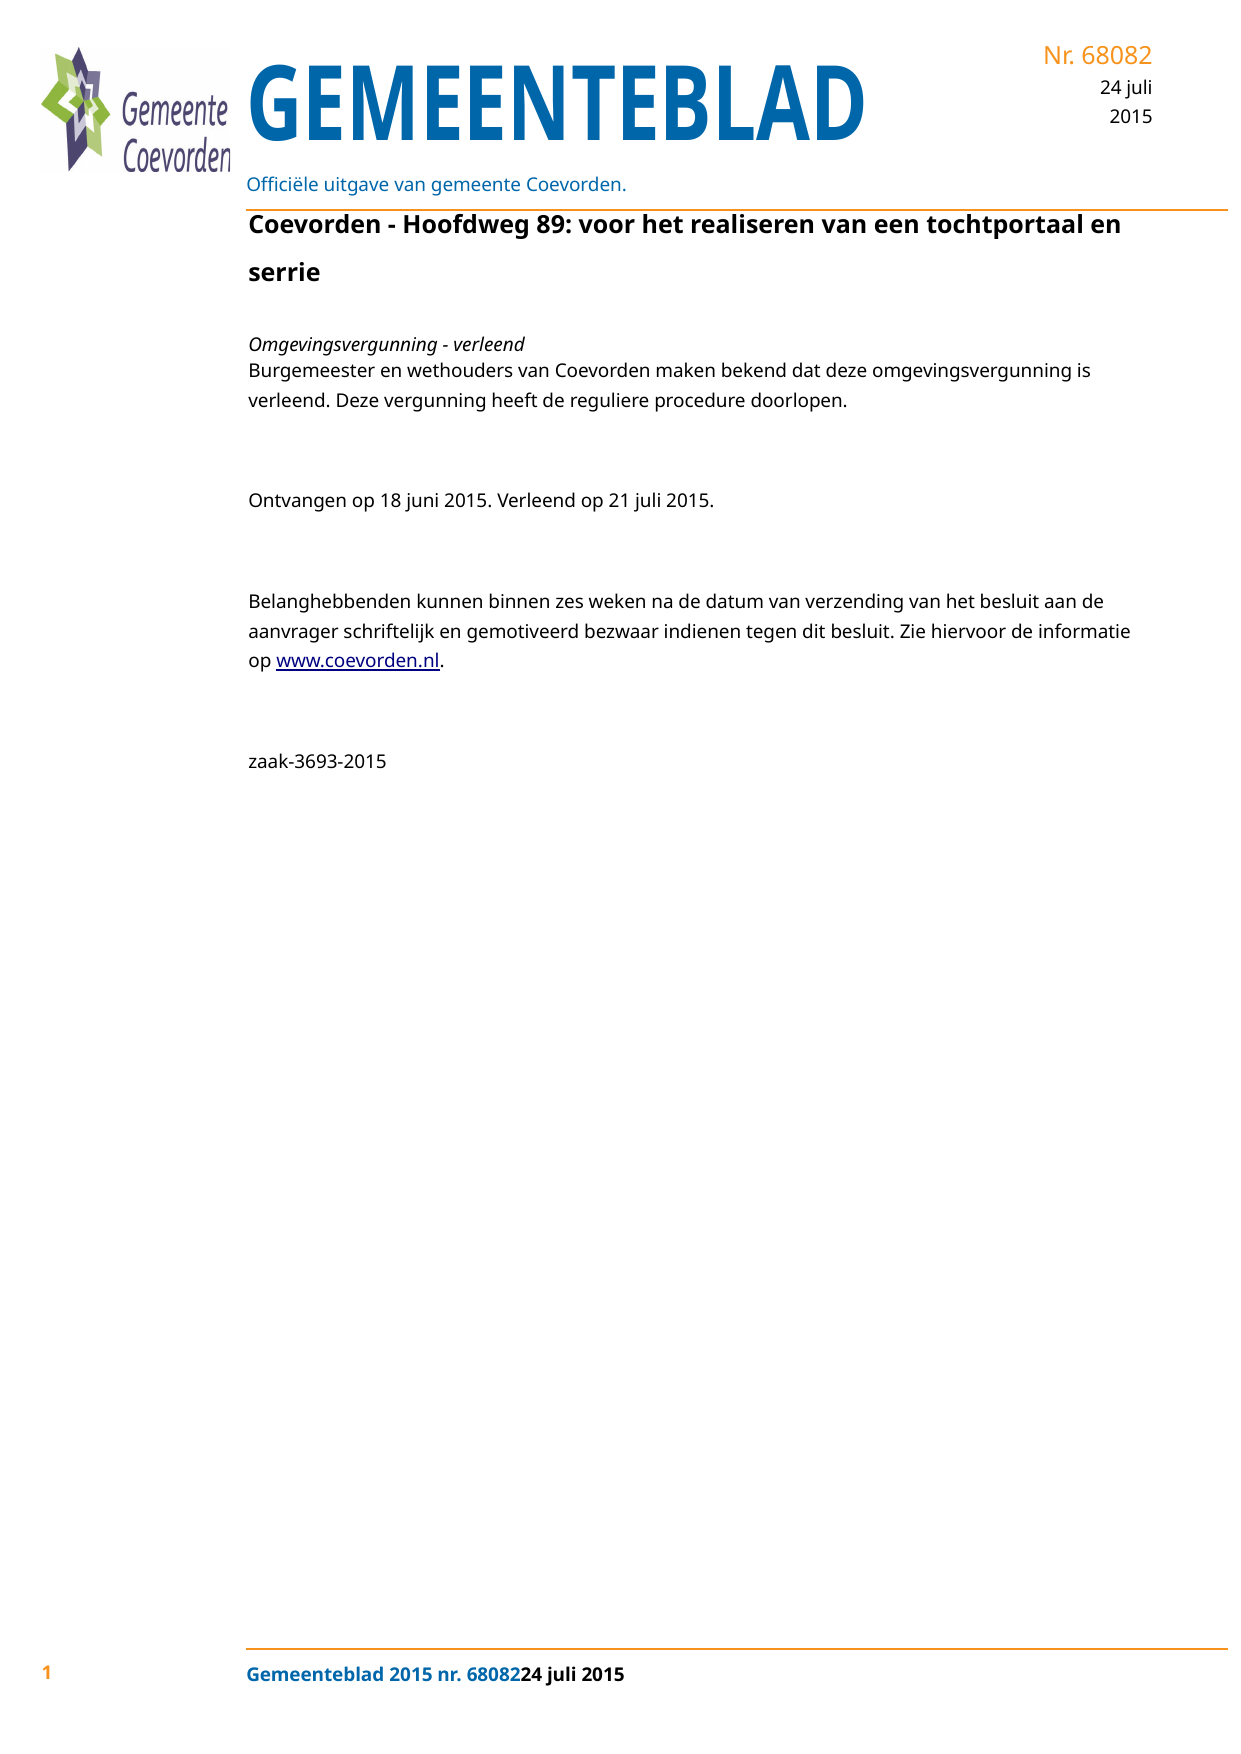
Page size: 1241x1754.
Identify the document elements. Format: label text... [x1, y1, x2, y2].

text Coevorden - Hoofdweg 89: voor het realiseren van een tochtportaal en serrie [248, 211, 1152, 288]
picture [41, 47, 231, 172]
text Ontvangen op 18 juni 2015. Verleend op 21 juli 2015. [248, 488, 1152, 513]
text Omgevingsvergunning - verleend [248, 331, 1152, 357]
text Belanghebbenden kunnen binnen zes weken na de datum van verzending van het besluit aan de aanvrager schriftelijk en gemotiveerd bezwaar indienen tegen dit besluit. Zie hiervoor de informatie op www.coevorden.nl. [248, 588, 1152, 673]
text zaak-3693-2015 [248, 748, 1152, 774]
text Burgemeester en wethouders van Coevorden maken bekend dat deze omgevingsvergunning is verleend. Deze vergunning heeft de reguliere procedure doorlopen. [248, 357, 1152, 412]
